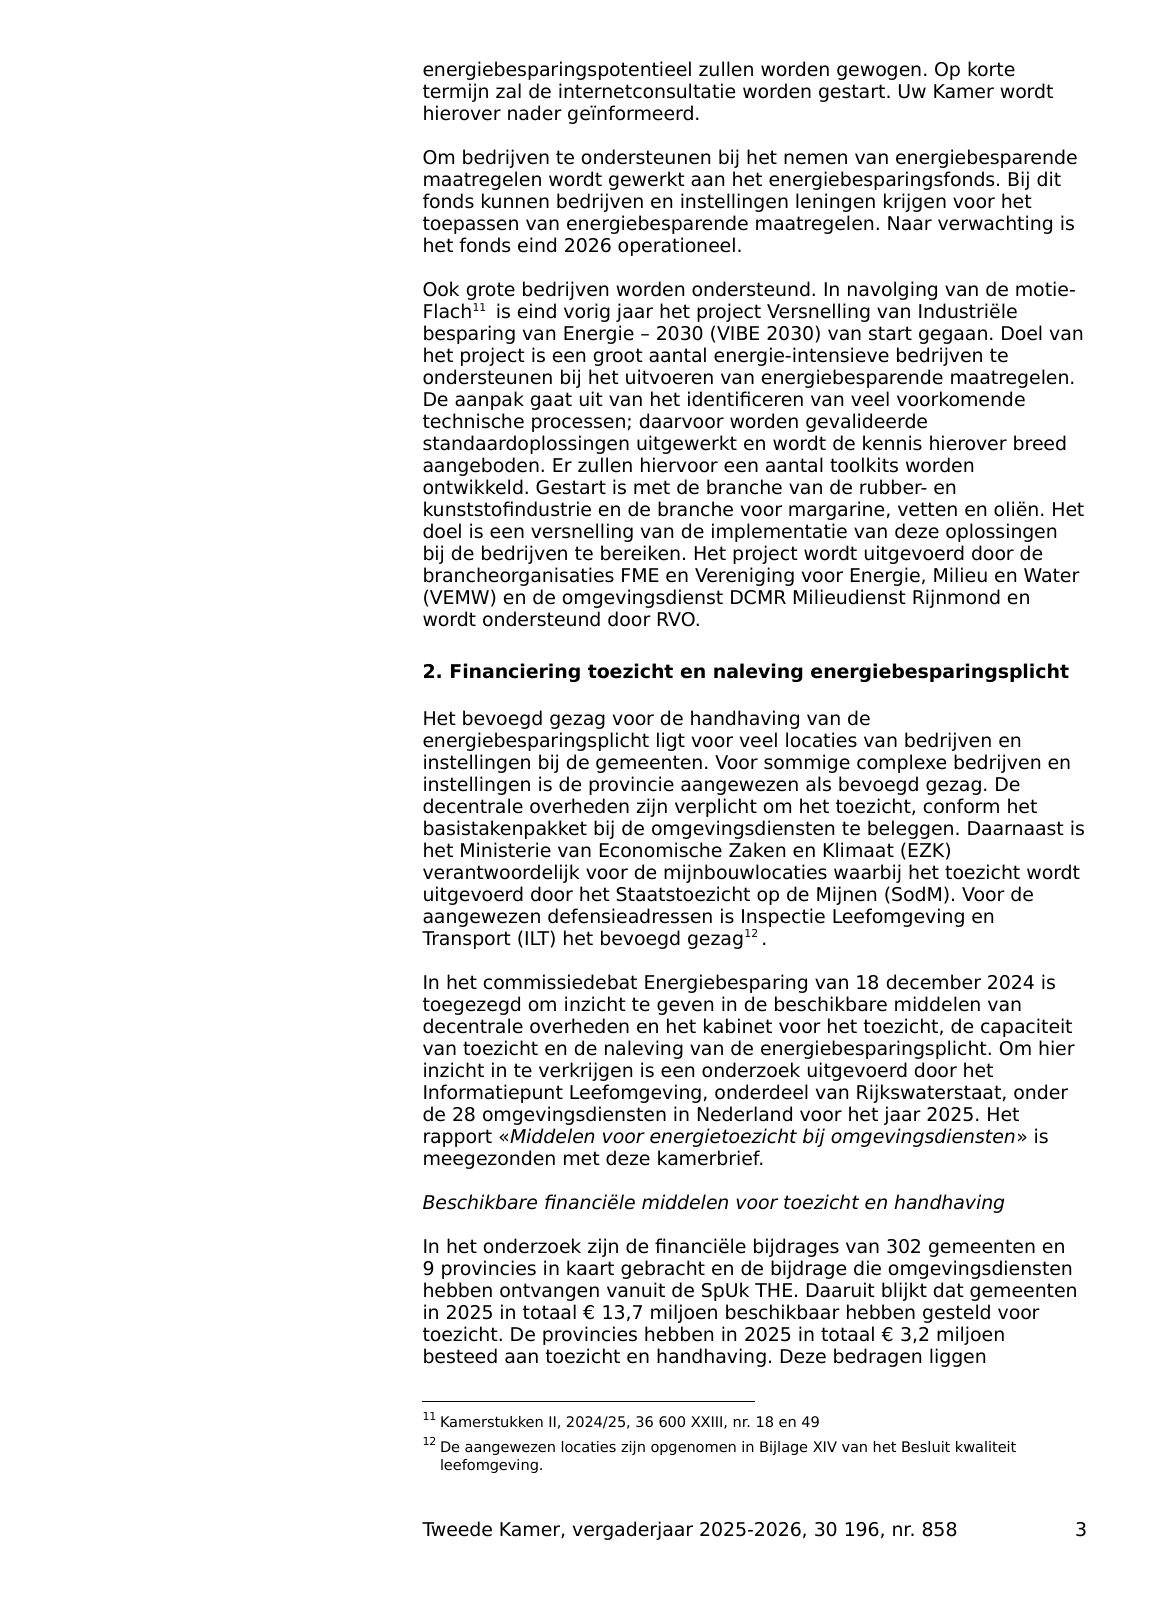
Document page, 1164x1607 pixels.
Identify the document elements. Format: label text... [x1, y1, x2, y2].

subtitle Beschikbare financiële middelen voor toezicht en handhaving [422, 1192, 1087, 1214]
text In het commissiedebat Energiebesparing van 18 december 2024 is toegezegd om inzicht te geven in de beschikbare middelen van decentrale overheden en het kabinet voor het toezicht, de capaciteit van toezicht en de naleving van de energiebesparingsplicht. Om hier inzicht in te verkrijgen is een onderzoek uitgevoerd door het Informatiepunt Leefomgeving, onderdeel van Rijkswaterstaat, onder de 28 omgevingsdiensten in Nederland voor het jaar 2025. Het rapport «Middelen voor energietoezicht bij omgevingsdiensten» is meegezonden met deze kamerbrief. [422, 972, 1087, 1170]
text energiebesparingspotentieel zullen worden gewogen. Op korte termijn zal de internetconsultatie worden gestart. Uw Kamer wordt hierover nader geïnformeerd. [422, 59, 1087, 125]
text Om bedrijven te ondersteunen bij het nemen van energiebesparende maatregelen wordt gewerkt aan het energiebesparingsfonds. Bij dit fonds kunnen bedrijven en instellingen leningen krijgen voor het toepassen van energiebesparende maatregelen. Naar verwachting is het fonds eind 2026 operationeel. [422, 147, 1087, 257]
text Het bevoegd gezag voor de handhaving van de energiebesparingsplicht ligt voor veel locaties van bedrijven en instellingen bij de gemeenten. Voor sommige complexe bedrijven en instellingen is de provincie aangewezen als bevoegd gezag. De decentrale overheden zijn verplicht om het toezicht, conform het basistakenpakket bij de omgevingsdiensten te beleggen. Daarnaast is het Ministerie van Economische Zaken en Klimaat (EZK) verantwoordelijk voor de mijnbouwlocaties waarbij het toezicht wordt uitgevoerd door het Staatstoezicht op de Mijnen (SodM). Voor de aangewezen defensieadressen is Inspectie Leefomgeving en Transport (ILT) het bevoegd gezag. [422, 708, 1087, 950]
text Ook grote bedrijven worden ondersteund. In navolging van de motie-Flach is eind vorig jaar het project Versnelling van Industriële besparing van Energie – 2030 (VIBE 2030) van start gegaan. Doel van het project is een groot aantal energie-intensieve bedrijven te ondersteunen bij het uitvoeren van energiebesparende maatregelen. De aanpak gaat uit van het identificeren van veel voorkomende technische processen; daarvoor worden gevalideerde standaardoplossingen uitgewerkt en wordt de kennis hierover breed aangeboden. Er zullen hiervoor een aantal toolkits worden ontwikkeld. Gestart is met de branche van de rubber- en kunststofindustrie en de branche voor margarine, vetten en oliën. Het doel is een versnelling van de implementatie van deze oplossingen bij de bedrijven te bereiken. Het project wordt uitgevoerd door de brancheorganisaties FME en Vereniging voor Energie, Milieu en Water (VEMW) en de omgevingsdienst DCMR Milieudienst Rijnmond en wordt ondersteund door RVO. [422, 279, 1087, 631]
text De aangewezen locaties zijn opgenomen in Bijlage XIV van het Besluit kwaliteit leefomgeving. [422, 1435, 1087, 1474]
subtitle 2. Financiering toezicht en naleving energiebesparingsplicht [422, 661, 1087, 683]
text In het onderzoek zijn de financiële bijdrages van 302 gemeenten en 9 provincies in kaart gebracht en de bijdrage die omgevingsdiensten hebben ontvangen vanuit de SpUk THE. Daaruit blijkt dat gemeenten in 2025 in totaal € 13,7 miljoen beschikbaar hebben gesteld voor toezicht. De provincies hebben in 2025 in totaal € 3,2 miljoen besteed aan toezicht en handhaving. Deze bedragen liggen [422, 1236, 1087, 1368]
text Kamerstukken II, 2024/25, 36 600 XXIII, nr. 18 en 49 [422, 1410, 1087, 1432]
